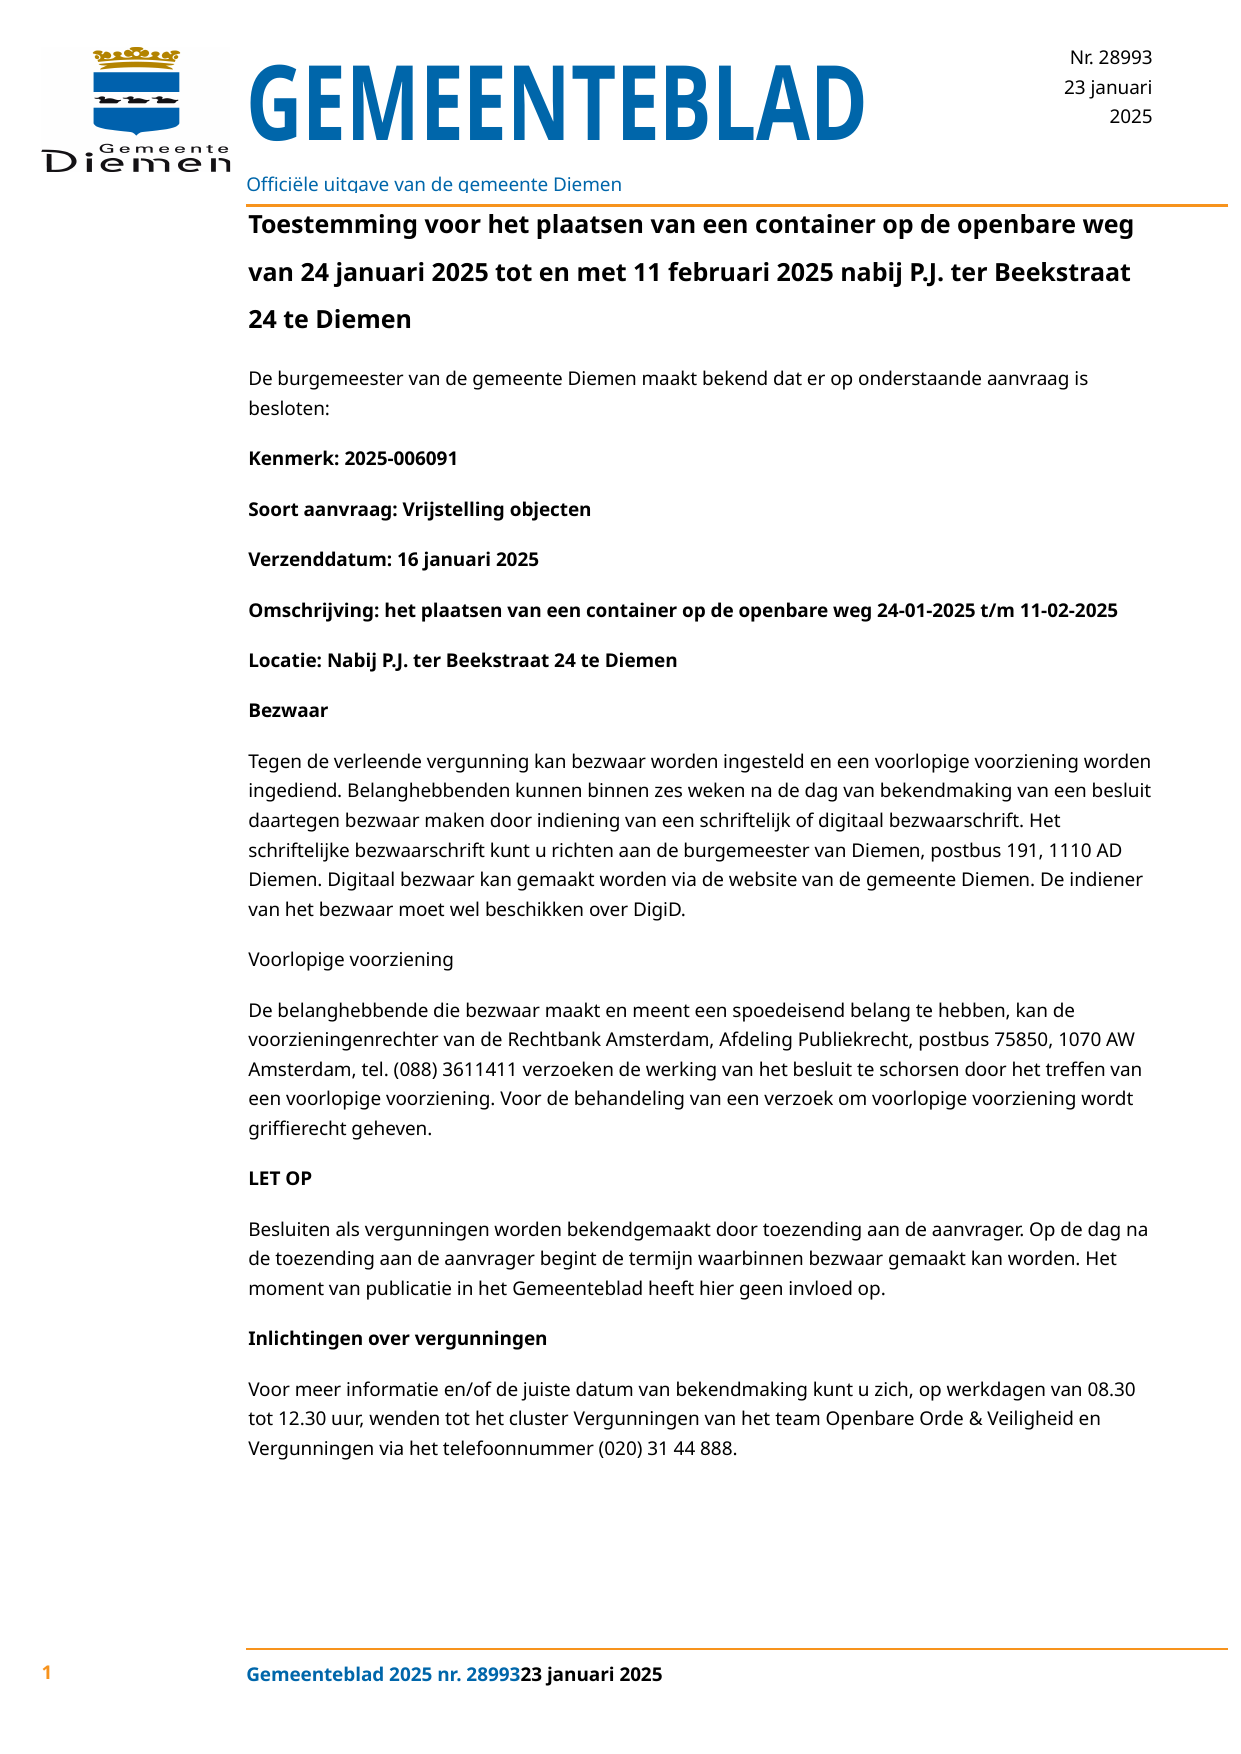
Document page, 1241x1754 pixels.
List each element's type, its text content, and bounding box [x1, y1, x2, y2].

text Omschrijving: het plaatsen van een container op de openbare weg 24-01-2025 t/m 11-02-2025 [248, 597, 1152, 622]
text De burgemeester van de gemeente Diemen maakt bekend dat er op onderstaande aanvraag is besloten: [248, 366, 1152, 421]
text Verzenddatum: 16 januari 2025 [248, 546, 1152, 572]
picture [41, 47, 231, 172]
text Besluiten als vergunningen worden bekendgemaakt door toezending aan de aanvrager. Op de dag na de toezending aan de aanvrager begint de termijn waarbinnen bezwaar gemaakt kan worden. Het moment van publicatie in het Gemeenteblad heeft hier geen invloed op. [248, 1216, 1152, 1301]
text Bezwaar [248, 698, 1152, 723]
text Soort aanvraag: Vrijstelling objecten [248, 496, 1152, 522]
text LET OP [248, 1166, 1152, 1191]
text De belanghebbende die bezwaar maakt en meent een spoedeisend belang te hebben, kan de voorzieningenrechter van de Rechtbank Amsterdam, Afdeling Publiekrecht, postbus 75850, 1070 AW Amsterdam, tel. (088) 3611411 verzoeken de werking van het besluit te schorsen door het treffen van een voorlopige voorziening. Voor de behandeling van een verzoek om voorlopige voorziening wordt griffierecht geheven. [248, 997, 1152, 1141]
text Locatie: Nabij P.J. ter Beekstraat 24 te Diemen [248, 647, 1152, 673]
text Voor meer informatie en/of de juiste datum van bekendmaking kunt u zich, op werkdagen van 08.30 tot 12.30 uur, wenden tot het cluster Vergunningen van het team Openbare Orde & Veiligheid en Vergunningen via het telefoonnummer (020) 31 44 888. [248, 1376, 1152, 1461]
text Voorlopige voorziening [248, 946, 1152, 972]
text Tegen de verleende vergunning kan bezwaar worden ingesteld en een voorlopige voorziening worden ingediend. Belanghebbenden kunnen binnen zes weken na de dag van bekendmaking van een besluit daartegen bezwaar maken door indiening van een schriftelijk of digitaal bezwaarschrift. Het schriftelijke bezwaarschrift kunt u richten aan de burgemeester van Diemen, postbus 191, 1110 AD Diemen. Digitaal bezwaar kan gemaakt worden via de website van de gemeente Diemen. De indiener van het bezwaar moet wel beschikken over DigiD. [248, 748, 1152, 922]
text Inlichtingen over vergunningen [248, 1326, 1152, 1351]
text Toestemming voor het plaatsen van een container op de openbare weg van 24 januari 2025 tot en met 11 februari 2025 nabij P.J. ter Beekstraat 24 te Diemen [248, 207, 1152, 336]
text Kenmerk: 2025-006091 [248, 446, 1152, 471]
